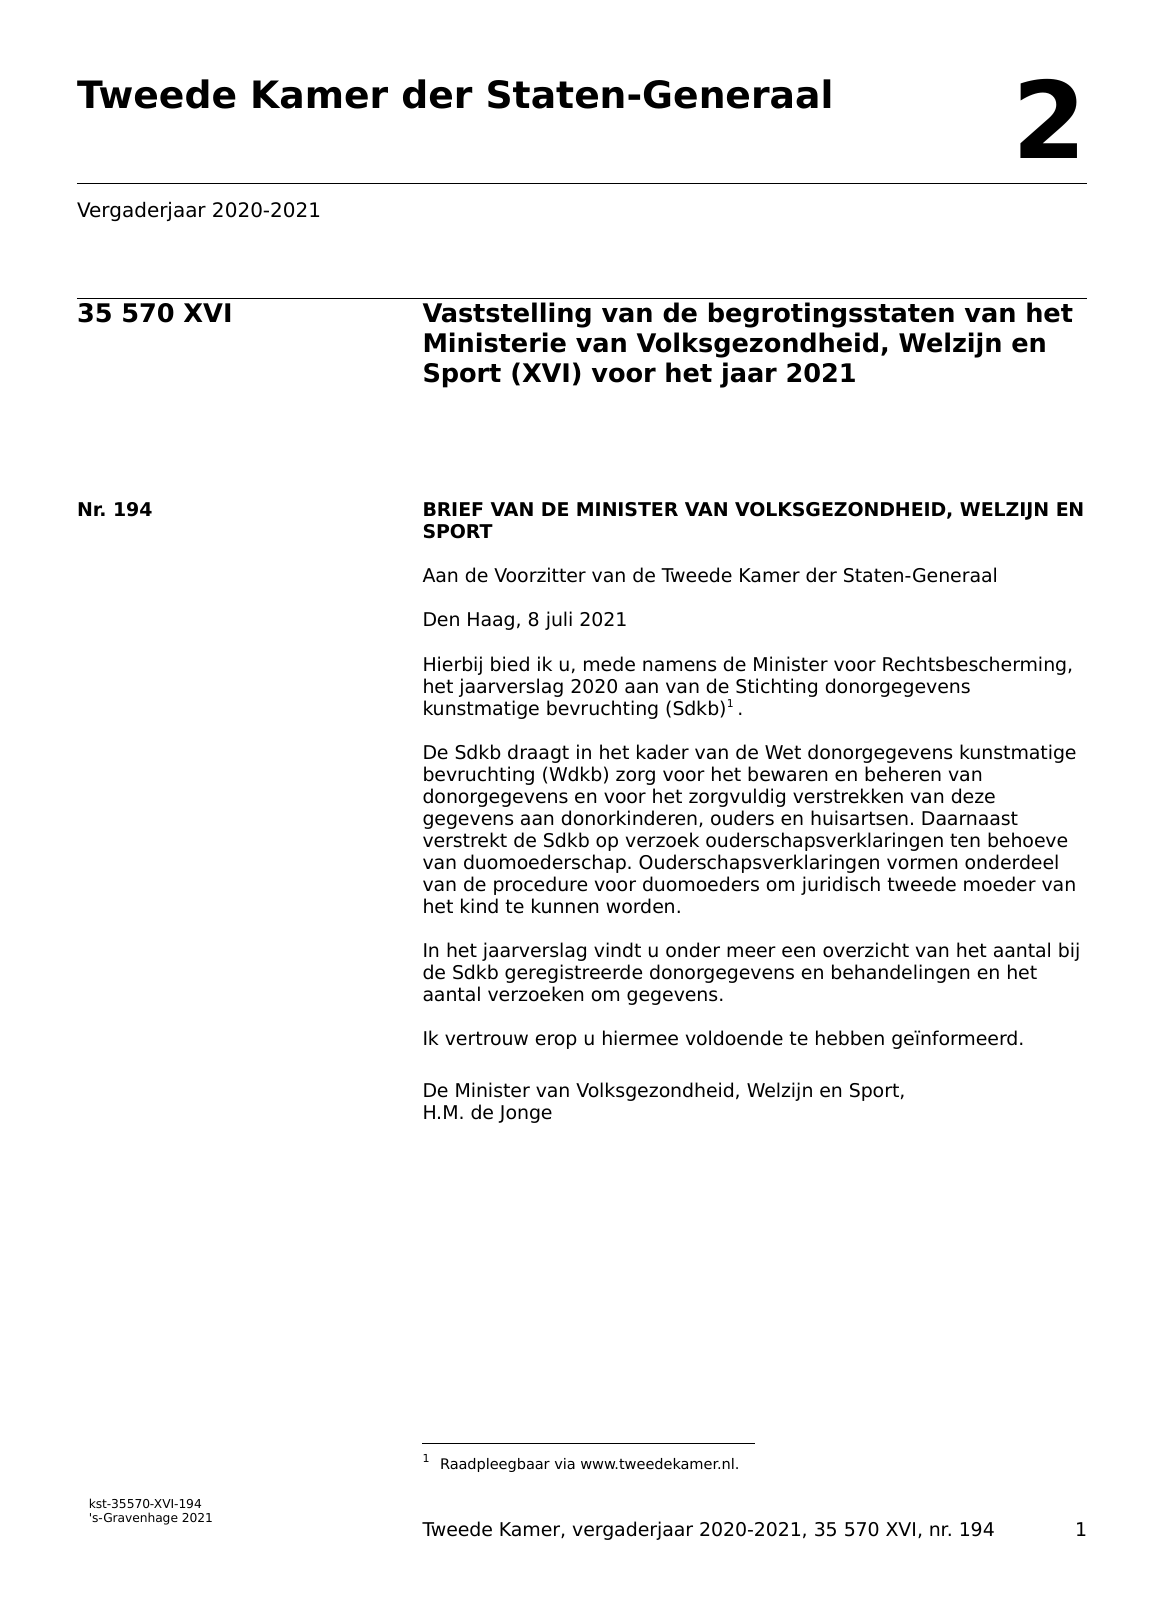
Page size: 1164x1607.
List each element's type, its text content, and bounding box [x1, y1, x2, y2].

text In het jaarverslag vindt u onder meer een overzicht van het aantal bij de Sdkb geregistreerde donorgegevens en behandelingen en het aantal verzoeken om gegevens. [422, 940, 1087, 1006]
table_header Tweede Kamer der Staten-Generaal [77, 59, 886, 183]
text kst-35570-XVI-194 [88, 1497, 323, 1511]
text 's-Gravenhage 2021 [88, 1511, 323, 1525]
text De Sdkb draagt in het kader van de Wet donorgegevens kunstmatige bevruchting (Wdkb) zorg voor het bewaren en beheren van donorgegevens en voor het zorgvuldig verstrekken van deze gegevens aan donorkinderen, ouders en huisartsen. Daarnaast verstrekt de Sdkb op verzoek ouderschapsverklaringen ten behoeve van duomoederschap. Ouderschapsverklaringen vormen onderdeel van de procedure voor duomoeders om juridisch tweede moeder van het kind te kunnen worden. [422, 742, 1087, 917]
subtitle 35 570 XVI Vaststelling van de begrotingsstaten van het Ministerie van Volksgezondheid, Welzijn en Sport (XVI) voor het jaar 2021 [77, 299, 1087, 388]
text Hierbij bied ik u, mede namens de Minister voor Rechtsbescherming, het jaarverslag 2020 aan van de Stichting donorgegevens kunstmatige bevruchting (Sdkb). [422, 653, 1087, 719]
text Ik vertrouw erop u hiermee voldoende te hebben geïnformeerd. [422, 1028, 1087, 1050]
table_header 2 [886, 59, 1087, 183]
table_cell Vergaderjaar 2020-2021 [77, 184, 1087, 298]
text Aan de Voorzitter van de Tweede Kamer der Staten-Generaal [422, 565, 1087, 587]
text De Minister van Volksgezondheid, Welzijn en Sport, H.M. de Jonge [422, 1080, 1087, 1124]
subtitle Nr. 194 BRIEF VAN DE MINISTER VAN VOLKSGEZONDHEID, WELZIJN EN SPORT [77, 499, 1087, 543]
text Den Haag, 8 juli 2021 [422, 609, 1087, 631]
text Raadpleegbaar via www.tweedekamer.nl. [422, 1452, 1087, 1474]
